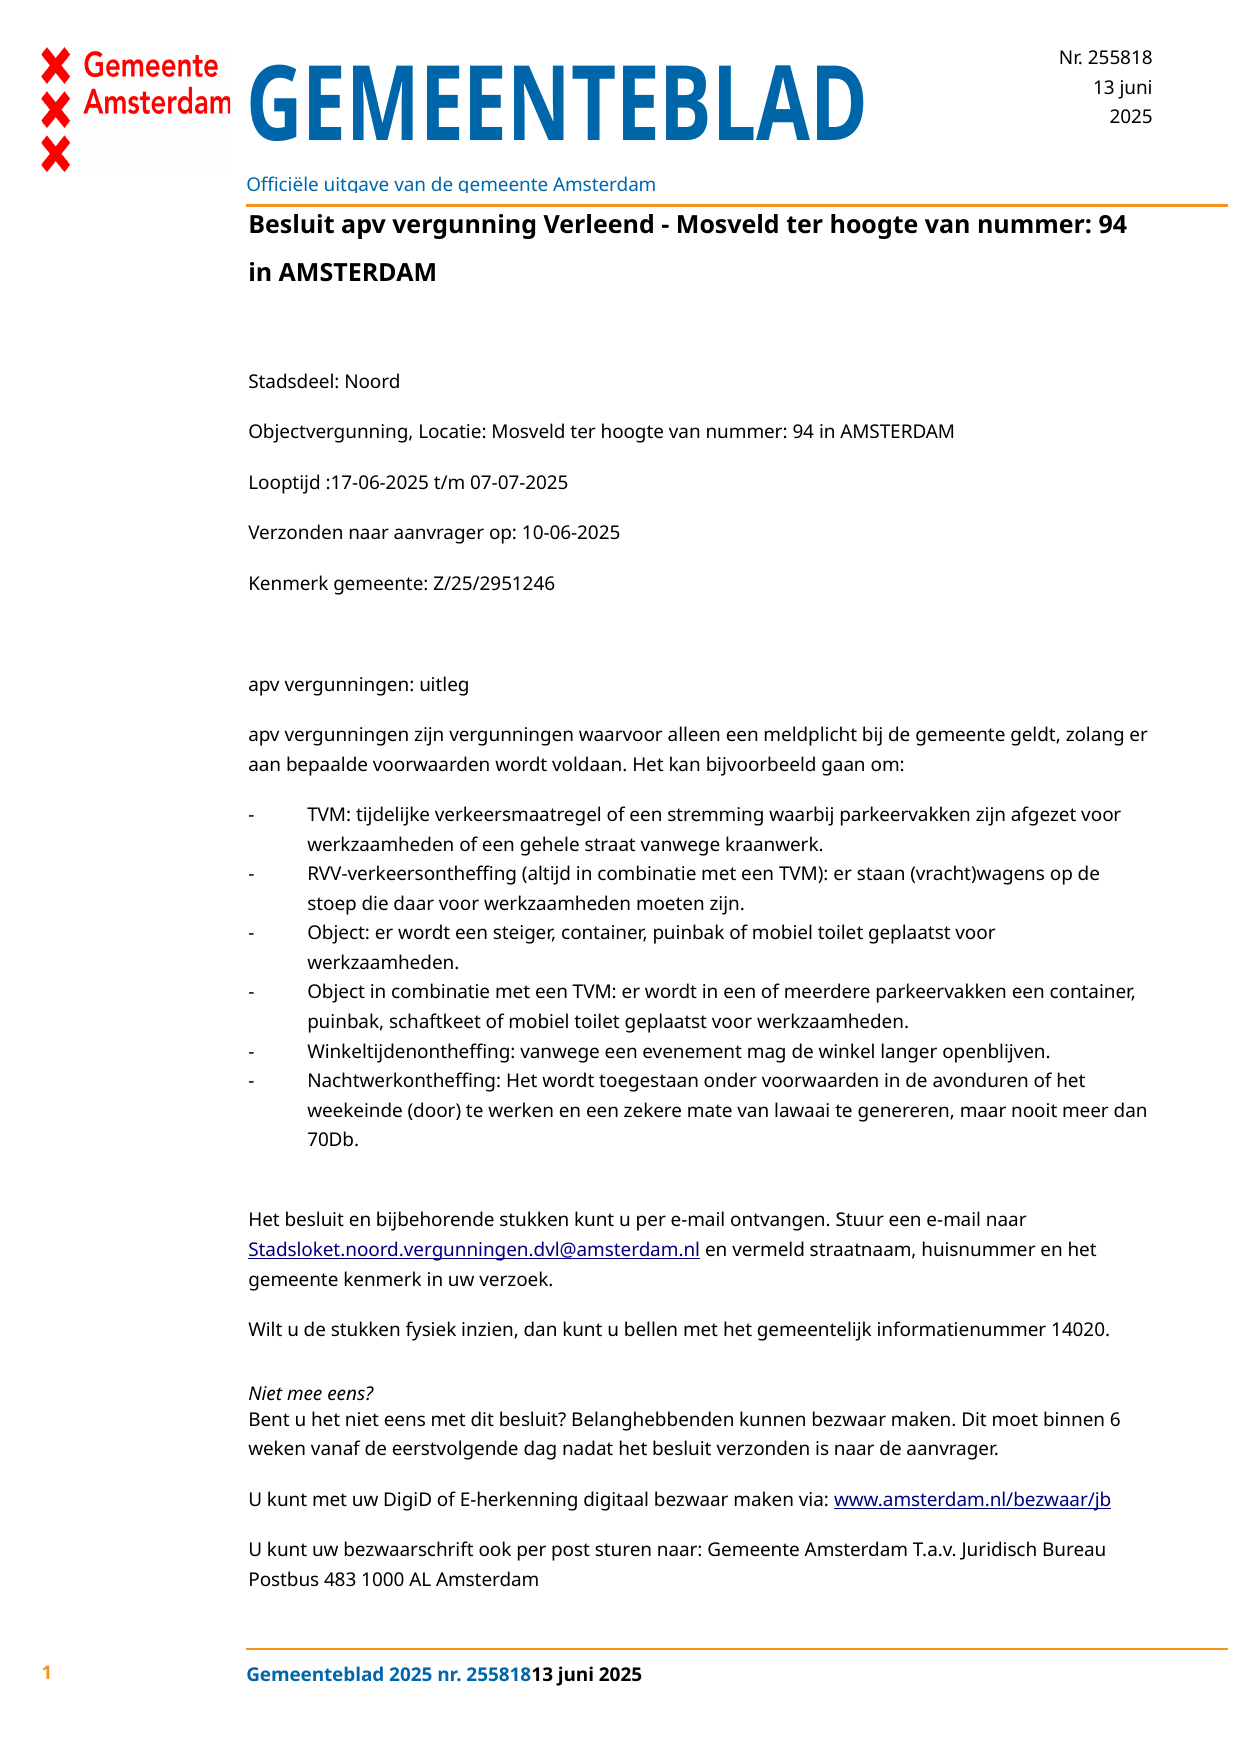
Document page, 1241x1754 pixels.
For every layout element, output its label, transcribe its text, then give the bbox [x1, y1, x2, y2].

list TVM: tijdelijke verkeersmaatregel of een stremming waarbij parkeervakken zijn afgezet voor werkzaamheden of een gehele straat vanwege kraanwerk. [248, 801, 1152, 857]
list Object in combinatie met een TVM: er wordt in een of meerdere parkeervakken een container, puinbak, schaftkeet of mobiel toilet geplaatst voor werkzaamheden. [248, 979, 1152, 1034]
text U kunt met uw DigiD of E-herkenning digitaal bezwaar maken via: www.amsterdam.nl/bezwaar/jb [248, 1486, 1152, 1512]
list Winkeltijdenontheffing: vanwege een evenement mag de winkel langer openblijven. [248, 1038, 1152, 1064]
picture [41, 47, 231, 172]
text Stadsdeel: Noord [248, 368, 1152, 394]
text Wilt u de stukken fysiek inzien, dan kunt u bellen met het gemeentelijk informatienummer 14020. [248, 1316, 1152, 1342]
text Besluit apv vergunning Verleend - Mosveld ter hoogte van nummer: 94 in AMSTERDAM [248, 207, 1152, 288]
list Object: er wordt een steiger, container, puinbak of mobiel toilet geplaatst voor werkzaamheden. [248, 919, 1152, 975]
text U kunt uw bezwaarschrift ook per post sturen naar: Gemeente Amsterdam T.a.v. Juridisch Bureau Postbus 483 1000 AL Amsterdam [248, 1536, 1152, 1592]
text Looptijd :17-06-2025 t/m 07-07-2025 [248, 469, 1152, 495]
text Bent u het niet eens met dit besluit? Belanghebbenden kunnen bezwaar maken. Dit moet binnen 6 weken vanaf de eerstvolgende dag nadat het besluit verzonden is naar de aanvrager. [248, 1406, 1152, 1461]
text Niet mee eens? [248, 1380, 1152, 1406]
text Het besluit en bijbehorende stukken kunt u per e-mail ontvangen. Stuur een e-mail naar Stadsloket.noord.vergunningen.dvl@amsterdam.nl en vermeld straatnaam, huisnummer en het gemeente kenmerk in uw verzoek. [248, 1207, 1152, 1292]
text apv vergunningen: uitleg [248, 671, 1152, 697]
list Nachtwerkontheffing: Het wordt toegestaan onder voorwaarden in de avonduren of het weekeinde (door) te werken en een zekere mate van lawaai te genereren, maar nooit meer dan 70Db. [248, 1067, 1152, 1152]
list RVV-verkeersontheffing (altijd in combinatie met een TVM): er staan (vracht)wagens op de stoep die daar voor werkzaamheden moeten zijn. [248, 860, 1152, 916]
text Kenmerk gemeente: Z/25/2951246 [248, 570, 1152, 596]
text apv vergunningen zijn vergunningen waarvoor alleen een meldplicht bij de gemeente geldt, zolang er aan bepaalde voorwaarden wordt voldaan. Het kan bijvoorbeeld gaan om: [248, 721, 1152, 777]
text Objectvergunning, Locatie: Mosveld ter hoogte van nummer: 94 in AMSTERDAM [248, 419, 1152, 444]
text Verzonden naar aanvrager op: 10-06-2025 [248, 519, 1152, 545]
